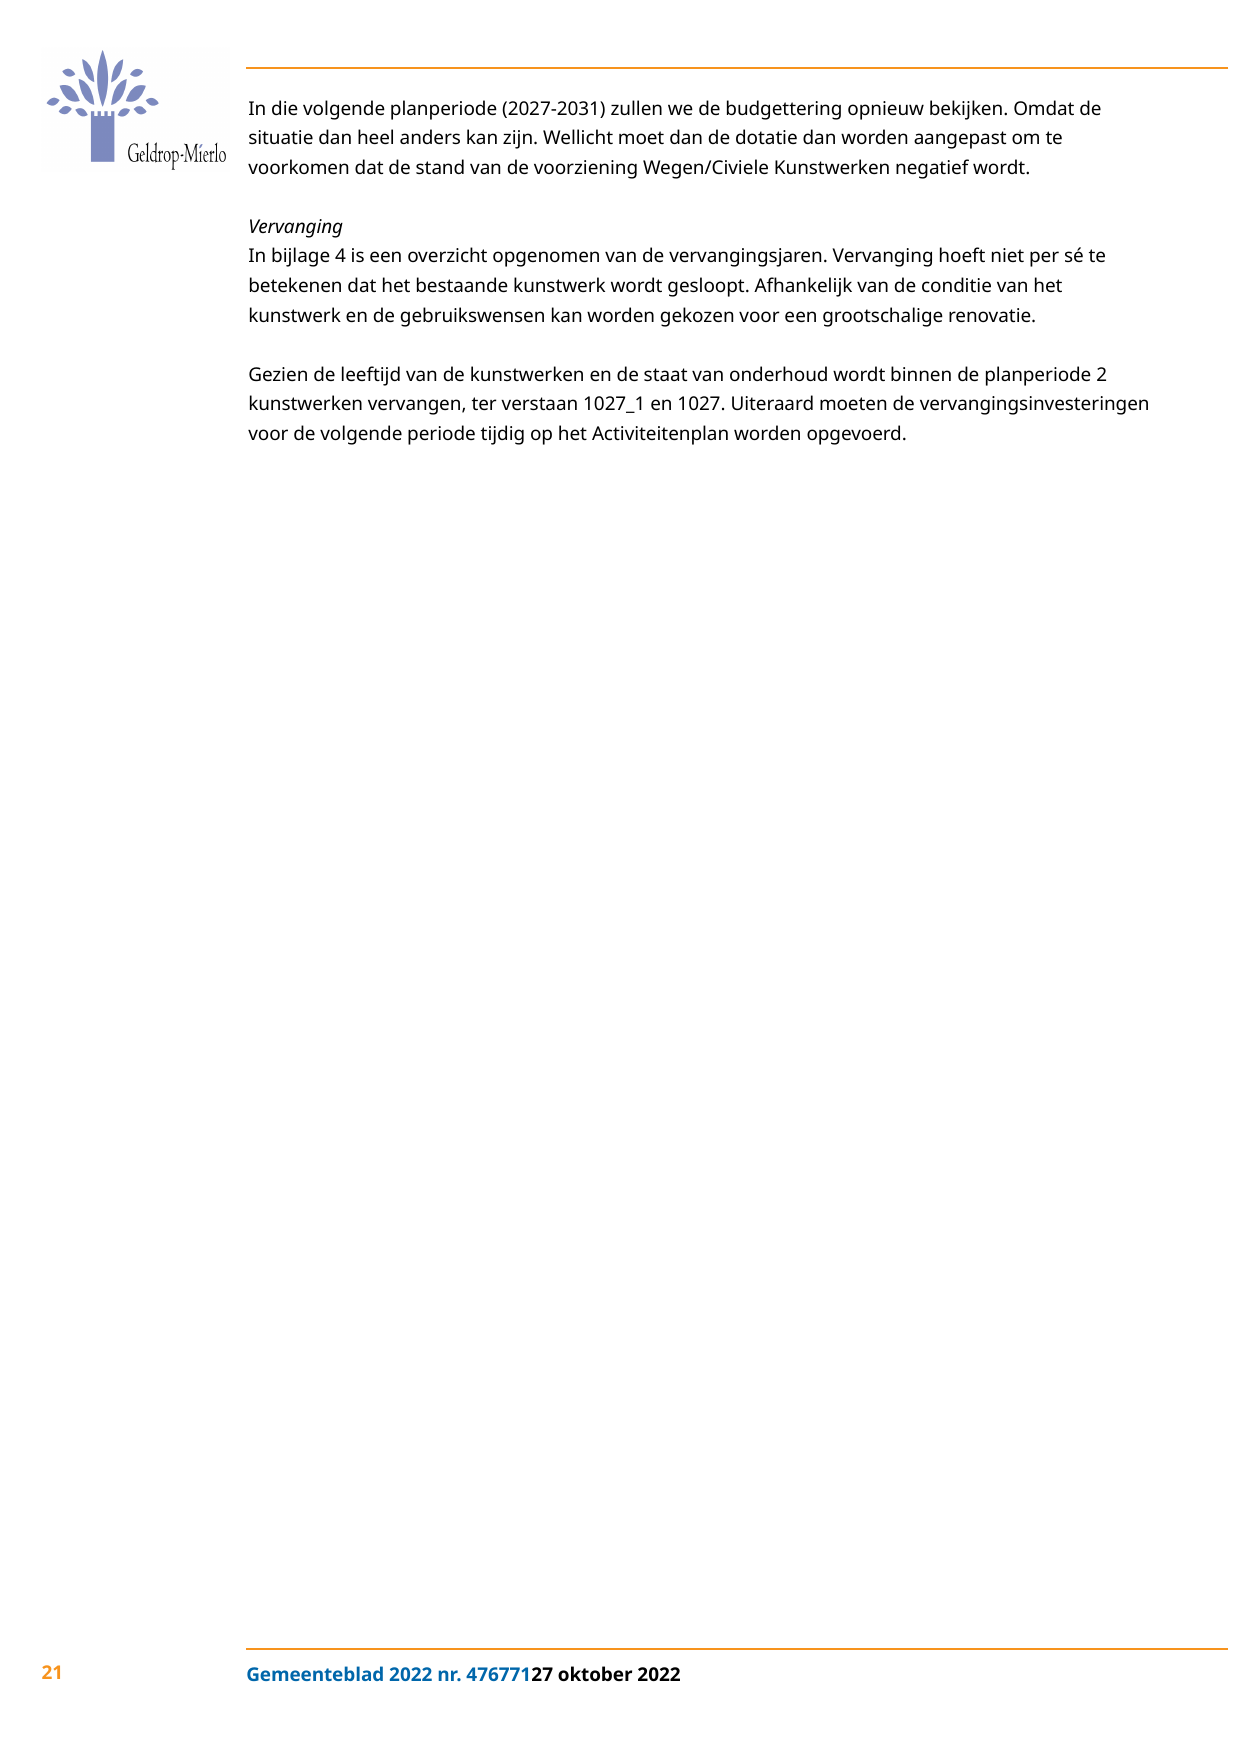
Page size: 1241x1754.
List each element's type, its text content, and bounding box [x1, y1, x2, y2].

text In die volgende planperiode (2027-2031) zullen we de budgettering opnieuw bekijken. Omdat de situatie dan heel anders kan zijn. Wellicht moet dan de dotatie dan worden aangepast om te voorkomen dat de stand van de voorziening Wegen/Civiele Kunstwerken negatief wordt. [248, 95, 1152, 180]
picture [41, 47, 231, 172]
text In bijlage 4 is een overzicht opgenomen van de vervangingsjaren. Vervanging hoeft niet per sé te betekenen dat het bestaande kunstwerk wordt gesloopt. Afhankelijk van de conditie van het kunstwerk en de gebruikswensen kan worden gekozen voor een grootschalige renovatie. [248, 243, 1152, 328]
text Vervanging [248, 213, 1152, 239]
text Gezien de leeftijd van de kunstwerken en de staat van onderhoud wordt binnen de planperiode 2 kunstwerken vervangen, ter verstaan 1027_1 en 1027. Uiteraard moeten de vervangingsinvesteringen voor de volgende periode tijdig op het Activiteitenplan worden opgevoerd. [248, 361, 1152, 446]
